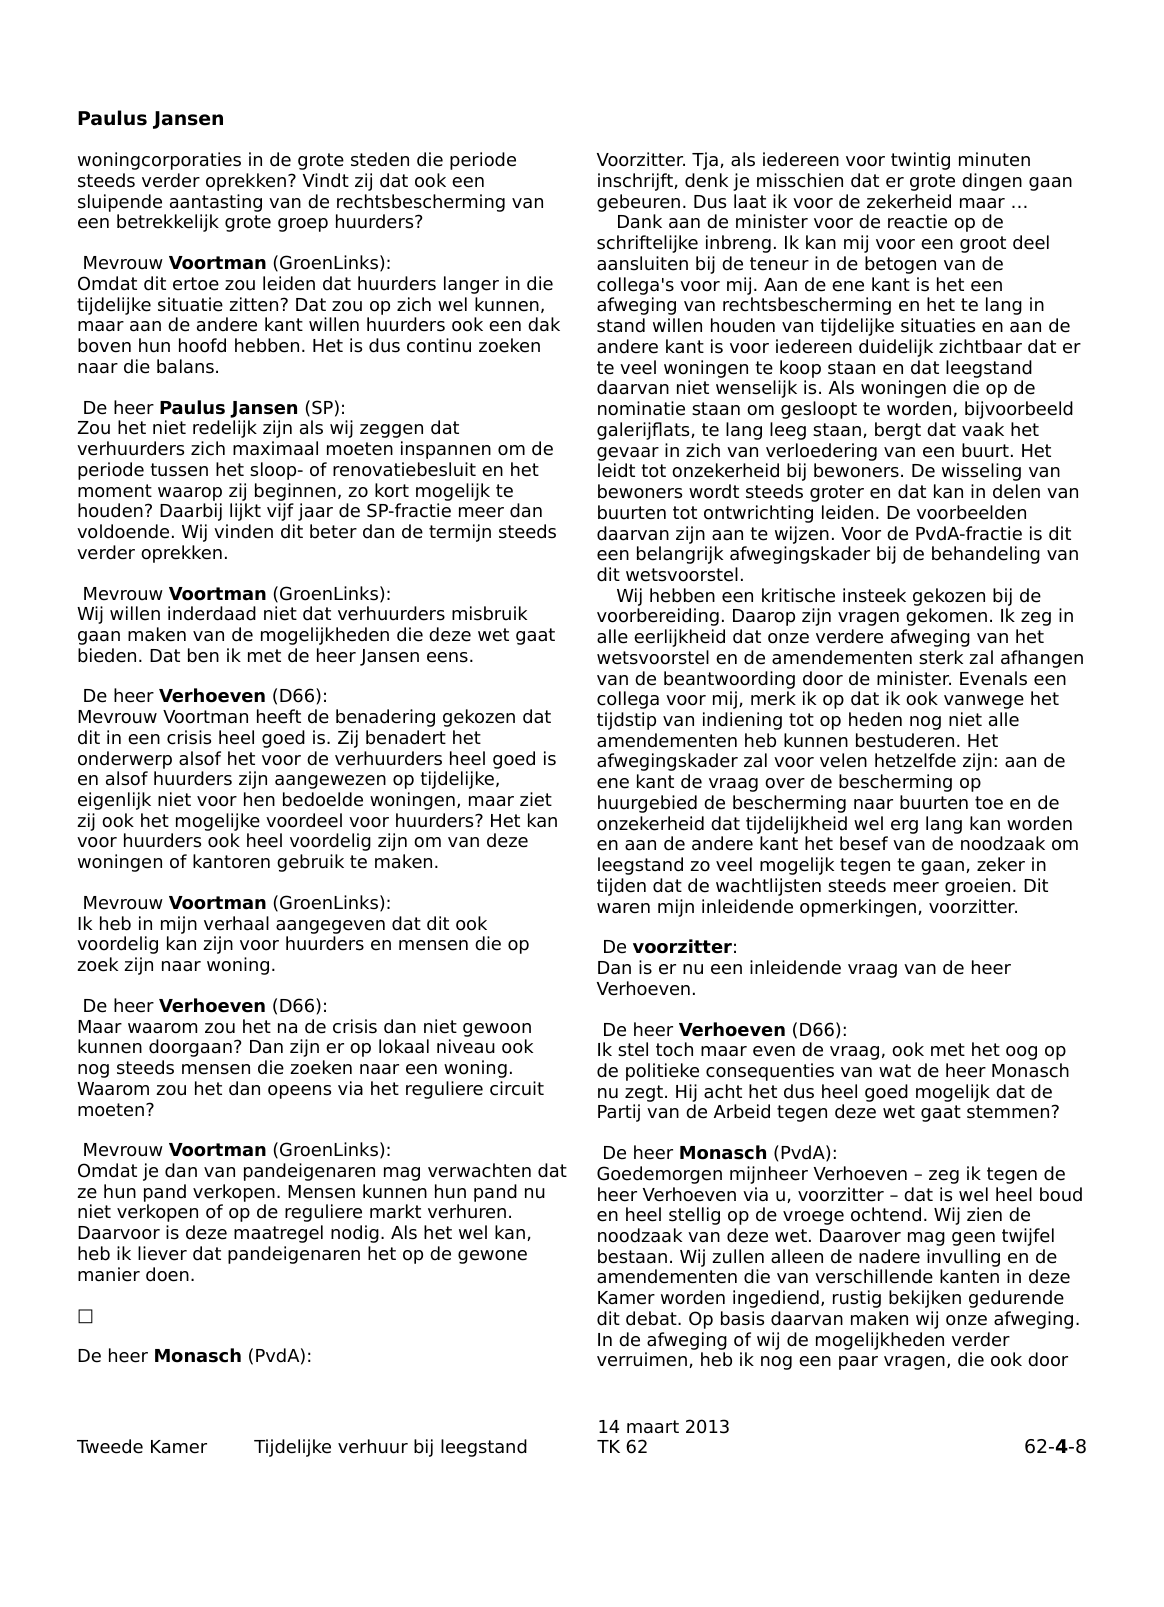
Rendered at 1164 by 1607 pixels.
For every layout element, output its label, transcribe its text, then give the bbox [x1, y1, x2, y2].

text Wij hebben een kritische insteek gekozen bij de voorbereiding. Daarop zijn vragen gekomen. Ik zeg in alle eerlijkheid dat onze verdere afweging van het wetsvoorstel en de amendementen sterk zal afhangen van de beantwoording door de minister. Evenals een collega voor mij, merk ik op dat ik ook vanwege het tijdstip van indiening tot op heden nog niet alle amendementen heb kunnen bestuderen. Het afwegingskader zal voor velen hetzelfde zijn: aan de ene kant de vraag over de bescherming op huurgebied de bescherming naar buurten toe en de onzekerheid dat tijdelijkheid wel erg lang kan worden en aan de andere kant het besef van de noodzaak om leegstand zo veel mogelijk tegen te gaan, zeker in tijden dat de wachtlijsten steeds meer groeien. Dit waren mijn inleidende opmerkingen, voorzitter. [596, 586, 1087, 917]
text Mevrouw Voortman (GroenLinks): [77, 1140, 567, 1161]
text woningcorporaties in de grote steden die periode steeds verder oprekken? Vindt zij dat ook een sluipende aantasting van de rechtsbescherming van een betrekkelijk grote groep huurders? [77, 150, 567, 233]
text Dan is er nu een inleidende vraag van de heer Verhoeven. [596, 958, 1087, 999]
text Goedemorgen mijnheer Verhoeven – zeg ik tegen de heer Verhoeven via u, voorzitter – dat is wel heel boud en heel stellig op de vroege ochtend. Wij zien de noodzaak van deze wet. Daarover mag geen twijfel bestaan. Wij zullen alleen de nadere invulling en de amendementen die van verschillende kanten in deze Kamer worden ingediend, rustig bekijken gedurende dit debat. Op basis daarvan maken wij onze afweging. In de afweging of wij de mogelijkheden verder verruimen, heb ik nog een paar vragen, die ook door [596, 1164, 1087, 1371]
text De heer Monasch (PvdA): [596, 1143, 1087, 1164]
text De heer Verhoeven (D66): [77, 996, 567, 1016]
text Zou het niet redelijk zijn als wij zeggen dat verhuurders zich maximaal moeten inspannen om de periode tussen het sloop- of renovatiebesluit en het moment waarop zij beginnen, zo kort mogelijk te houden? Daarbij lijkt vijf jaar de SP-fractie meer dan voldoende. Wij vinden dit beter dan de termijn steeds verder oprekken. [77, 418, 567, 563]
text De heer Verhoeven (D66): [596, 1019, 1087, 1040]
text De voorzitter: [596, 937, 1087, 958]
text De heer Verhoeven (D66): [77, 686, 567, 707]
text Wij willen inderdaad niet dat verhuurders misbruik gaan maken van de mogelijkheden die deze wet gaat bieden. Dat ben ik met de heer Jansen eens. [77, 604, 567, 666]
text De heer Paulus Jansen (SP): [77, 397, 567, 418]
text Mevrouw Voortman heeft de benadering gekozen dat dit in een crisis heel goed is. Zij benadert het onderwerp alsof het voor de verhuurders heel goed is en alsof huurders zijn aangewezen op tijdelijke, eigenlijk niet voor hen bedoelde woningen, maar ziet zij ook het mogelijke voordeel voor huurders? Het kan voor huurders ook heel voordelig zijn om van deze woningen of kantoren gebruik te maken. [77, 707, 567, 873]
text Mevrouw Voortman (GroenLinks): [77, 583, 567, 604]
text Omdat dit ertoe zou leiden dat huurders langer in die tijdelijke situatie zitten? Dat zou op zich wel kunnen, maar aan de andere kant willen huurders ook een dak boven hun hoofd hebben. Het is dus continu zoeken naar die balans. [77, 274, 567, 377]
text Maar waarom zou het na de crisis dan niet gewoon kunnen doorgaan? Dan zijn er op lokaal niveau ook nog steeds mensen die zoeken naar een woning. Waarom zou het dan opeens via het reguliere circuit moeten? [77, 1016, 567, 1120]
text Ik stel toch maar even de vraag, ook met het oog op de politieke consequenties van wat de heer Monasch nu zegt. Hij acht het dus heel goed mogelijk dat de Partij van de Arbeid tegen deze wet gaat stemmen? [596, 1040, 1087, 1123]
text Mevrouw Voortman (GroenLinks): [77, 253, 567, 274]
text Dank aan de minister voor de reactie op de schriftelijke inbreng. Ik kan mij voor een groot deel aansluiten bij de teneur in de betogen van de collega's voor mij. Aan de ene kant is het een afweging van rechtsbescherming en het te lang in stand willen houden van tijdelijke situaties en aan de andere kant is voor iedereen duidelijk zichtbaar dat er te veel woningen te koop staan en dat leegstand daarvan niet wenselijk is. Als woningen die op de nominatie staan om gesloopt te worden, bijvoorbeeld galerijflats, te lang leeg staan, bergt dat vaak het gevaar in zich van verloedering van een buurt. Het leidt tot onzekerheid bij bewoners. De wisseling van bewoners wordt steeds groter en dat kan in delen van buurten tot ontwrichting leiden. De voorbeelden daarvan zijn aan te wijzen. Voor de PvdA-fractie is dit een belangrijk afwegingskader bij de behandeling van dit wetsvoorstel. [596, 212, 1087, 586]
text Voorzitter. Tja, als iedereen voor twintig minuten inschrijft, denk je misschien dat er grote dingen gaan gebeuren. Dus laat ik voor de zekerheid maar … [596, 150, 1087, 212]
text Mevrouw Voortman (GroenLinks): [77, 893, 567, 913]
text De heer Monasch (PvdA): [77, 1346, 567, 1367]
text Omdat je dan van pandeigenaren mag verwachten dat ze hun pand verkopen. Mensen kunnen hun pand nu niet verkopen of op de reguliere markt verhuren. Daarvoor is deze maatregel nodig. Als het wel kan, heb ik liever dat pandeigenaren het op de gewone manier doen. [77, 1161, 567, 1285]
text Ik heb in mijn verhaal aangegeven dat dit ook voordelig kan zijn voor huurders en mensen die op zoek zijn naar woning. [77, 913, 567, 976]
text □ [77, 1305, 567, 1326]
